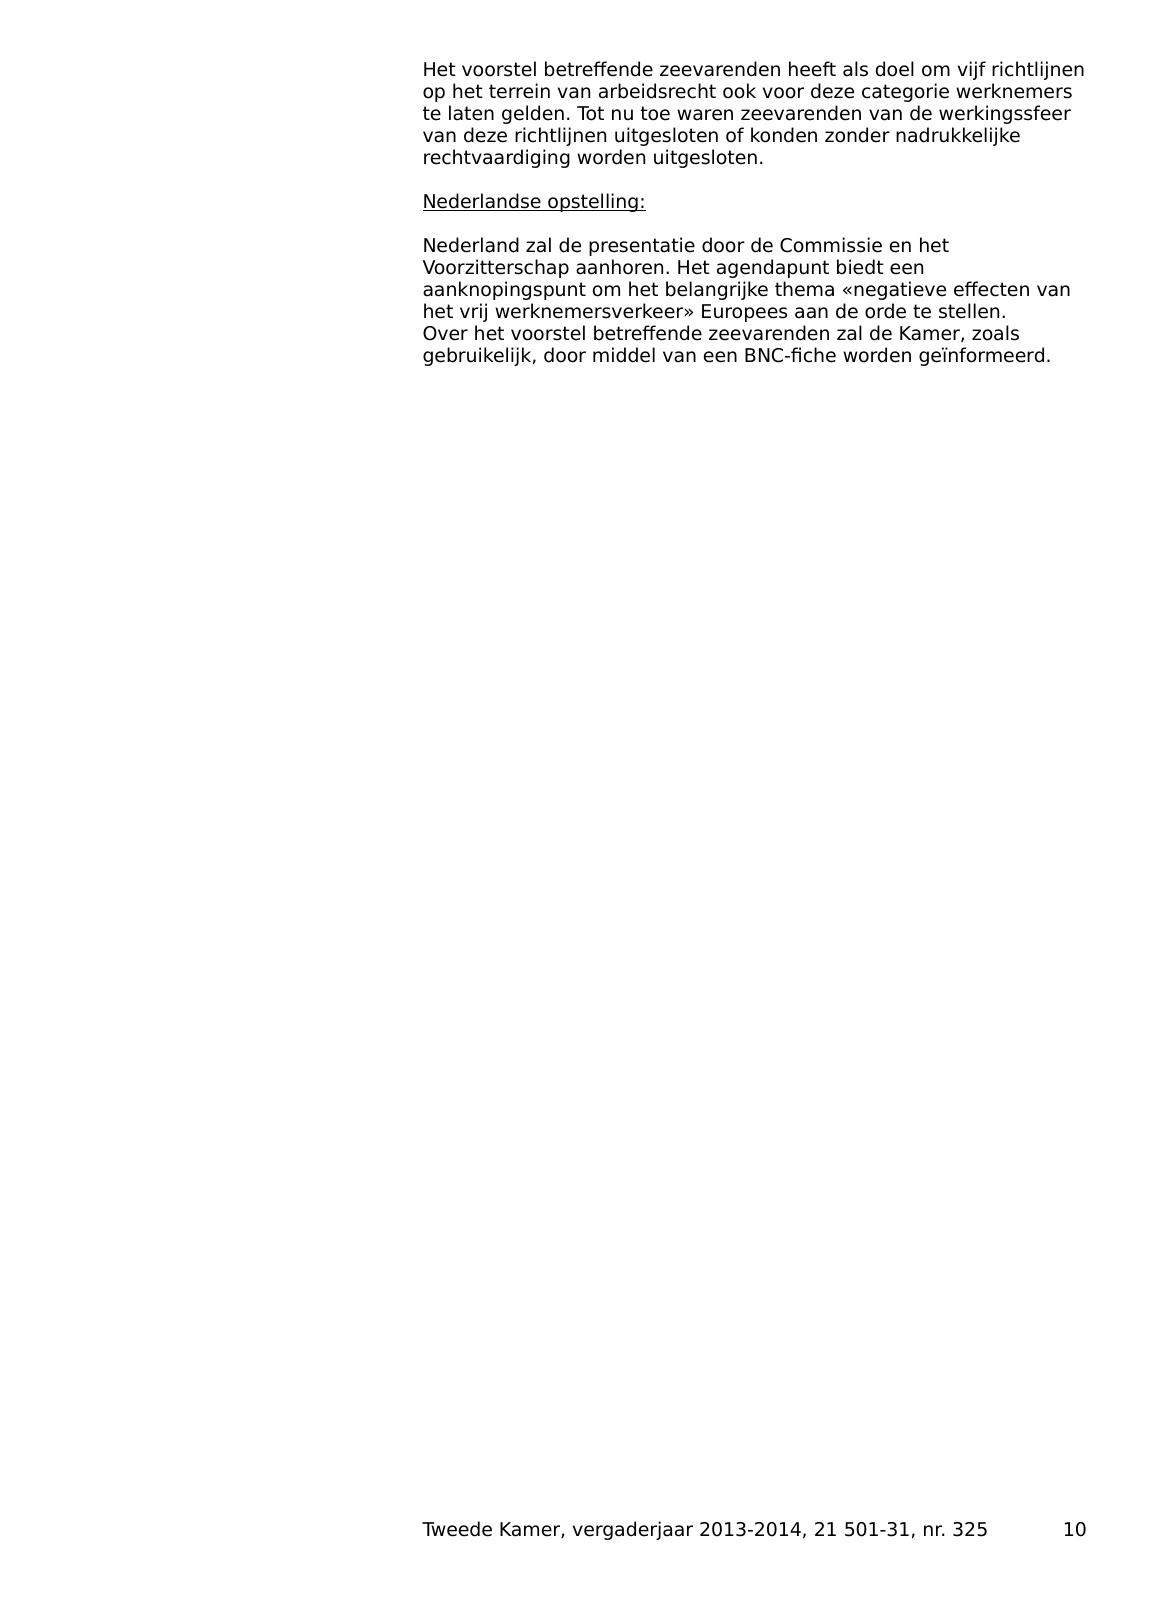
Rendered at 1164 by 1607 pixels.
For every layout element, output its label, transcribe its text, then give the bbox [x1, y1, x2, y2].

text Nederland zal de presentatie door de Commissie en het Voorzitterschap aanhoren. Het agendapunt biedt een aanknopingspunt om het belangrijke thema «negatieve effecten van het vrij werknemersverkeer» Europees aan de orde te stellen. [422, 235, 1087, 323]
subtitle Nederlandse opstelling: [422, 191, 1087, 213]
text Over het voorstel betreffende zeevarenden zal de Kamer, zoals gebruikelijk, door middel van een BNC-fiche worden geïnformeerd. [422, 323, 1087, 367]
text Het voorstel betreffende zeevarenden heeft als doel om vijf richtlijnen op het terrein van arbeidsrecht ook voor deze categorie werknemers te laten gelden. Tot nu toe waren zeevarenden van de werkingssfeer van deze richtlijnen uitgesloten of konden zonder nadrukkelijke rechtvaardiging worden uitgesloten. [422, 59, 1087, 169]
